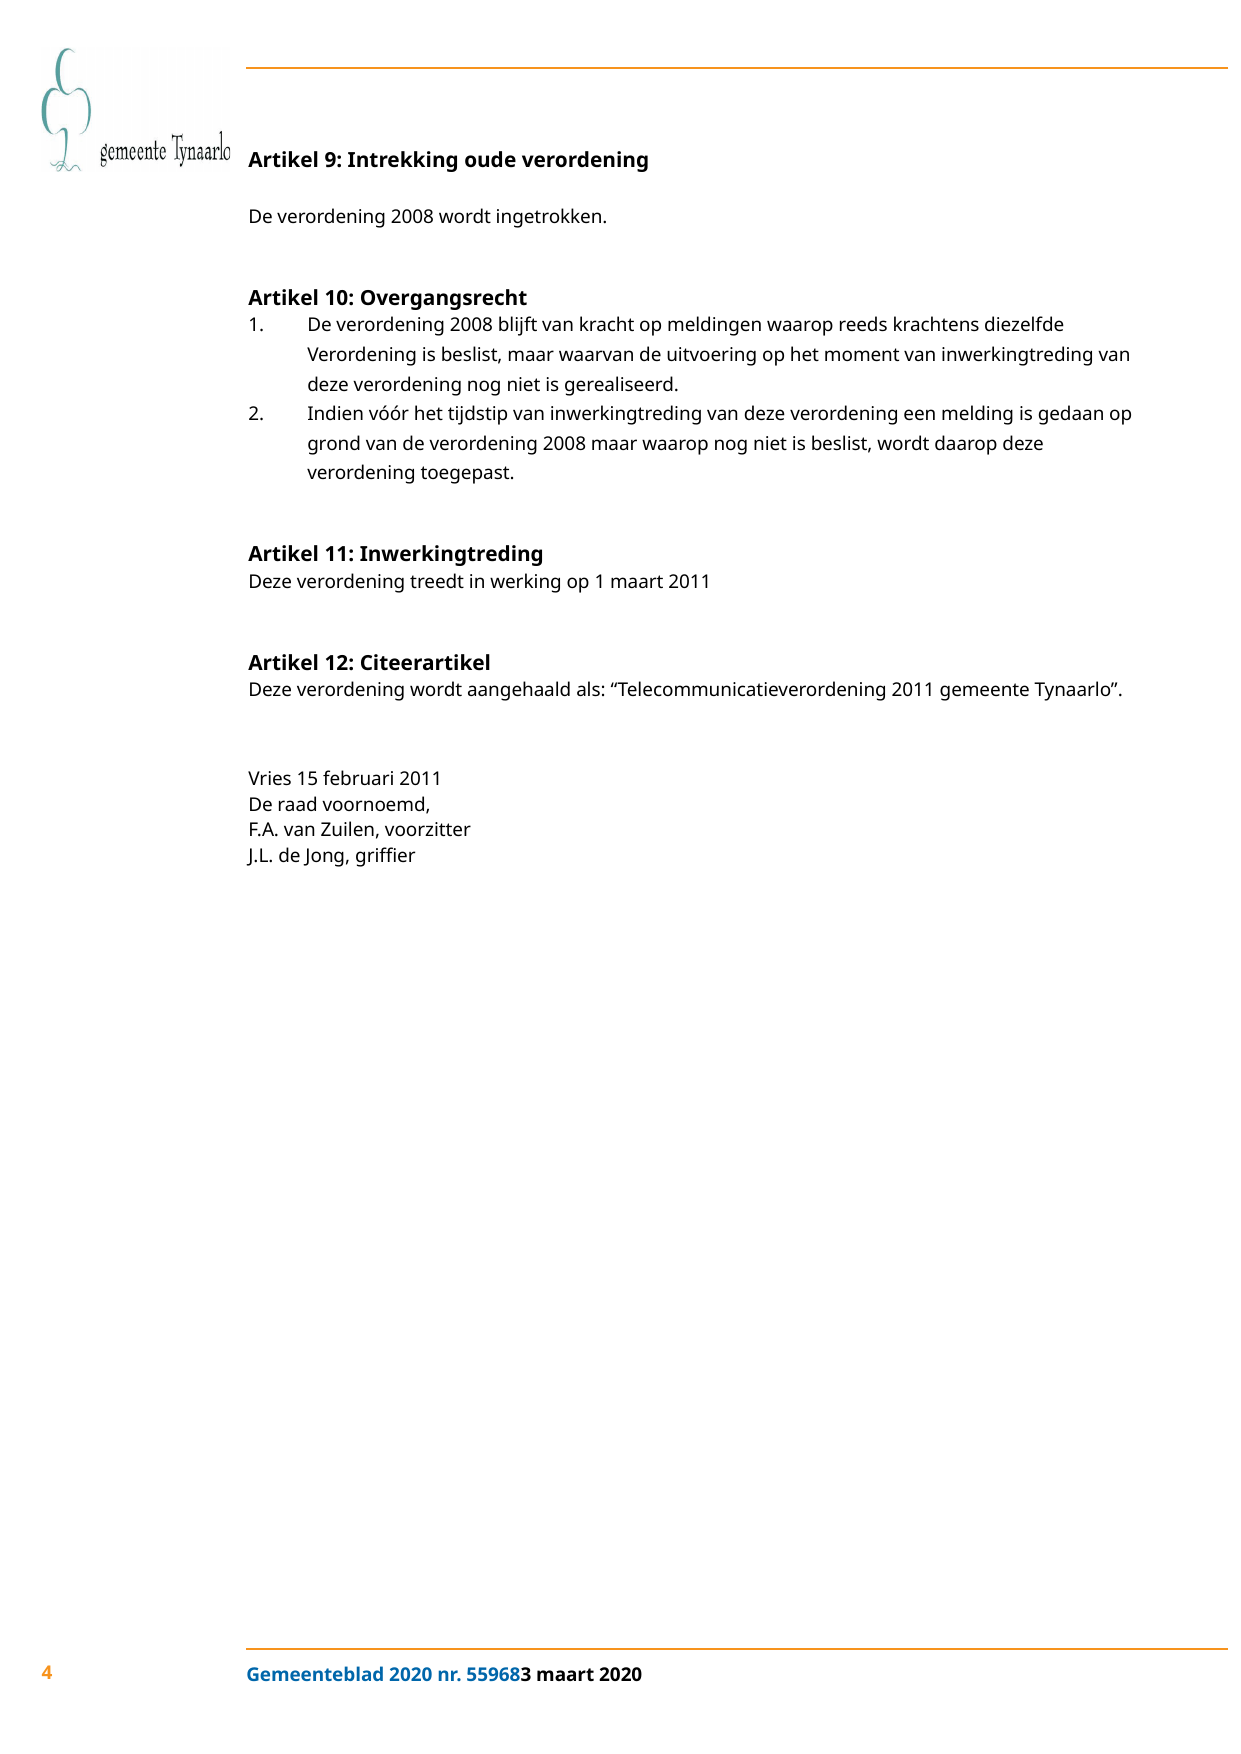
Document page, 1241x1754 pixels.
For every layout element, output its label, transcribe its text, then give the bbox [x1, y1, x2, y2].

text Artikel 10: Overgangsrecht [248, 283, 1152, 312]
text De raad voornoemd, [248, 791, 1152, 817]
text F.A. van Zuilen, voorzitter [248, 817, 1152, 842]
text Artikel 11: Inwerkingtreding [248, 539, 1152, 568]
list Indien vóór het tijdstip van inwerkingtreding van deze verordening een melding is gedaan op grond van de verordening 2008 maar waarop nog niet is beslist, wordt daarop deze verordening toegepast. [248, 400, 1152, 485]
text Deze verordening treedt in werking op 1 maart 2011 [248, 568, 1152, 594]
picture [41, 47, 231, 172]
text Artikel 12: Citeerartikel [248, 648, 1152, 676]
list De verordening 2008 blijft van kracht op meldingen waarop reeds krachtens diezelfde Verordening is beslist, maar waarvan de uitvoering op het moment van inwerkingtreding van deze verordening nog niet is gerealiseerd. [248, 312, 1152, 397]
text J.L. de Jong, griffier [248, 842, 1152, 868]
text De verordening 2008 wordt ingetrokken. [248, 203, 1152, 229]
text Artikel 9: Intrekking oude verordening [248, 145, 1152, 174]
text Deze verordening wordt aangehaald als: “Telecommunicatieverordening 2011 gemeente Tynaarlo”. [248, 676, 1152, 702]
text Vries 15 februari 2011 [248, 765, 1152, 791]
